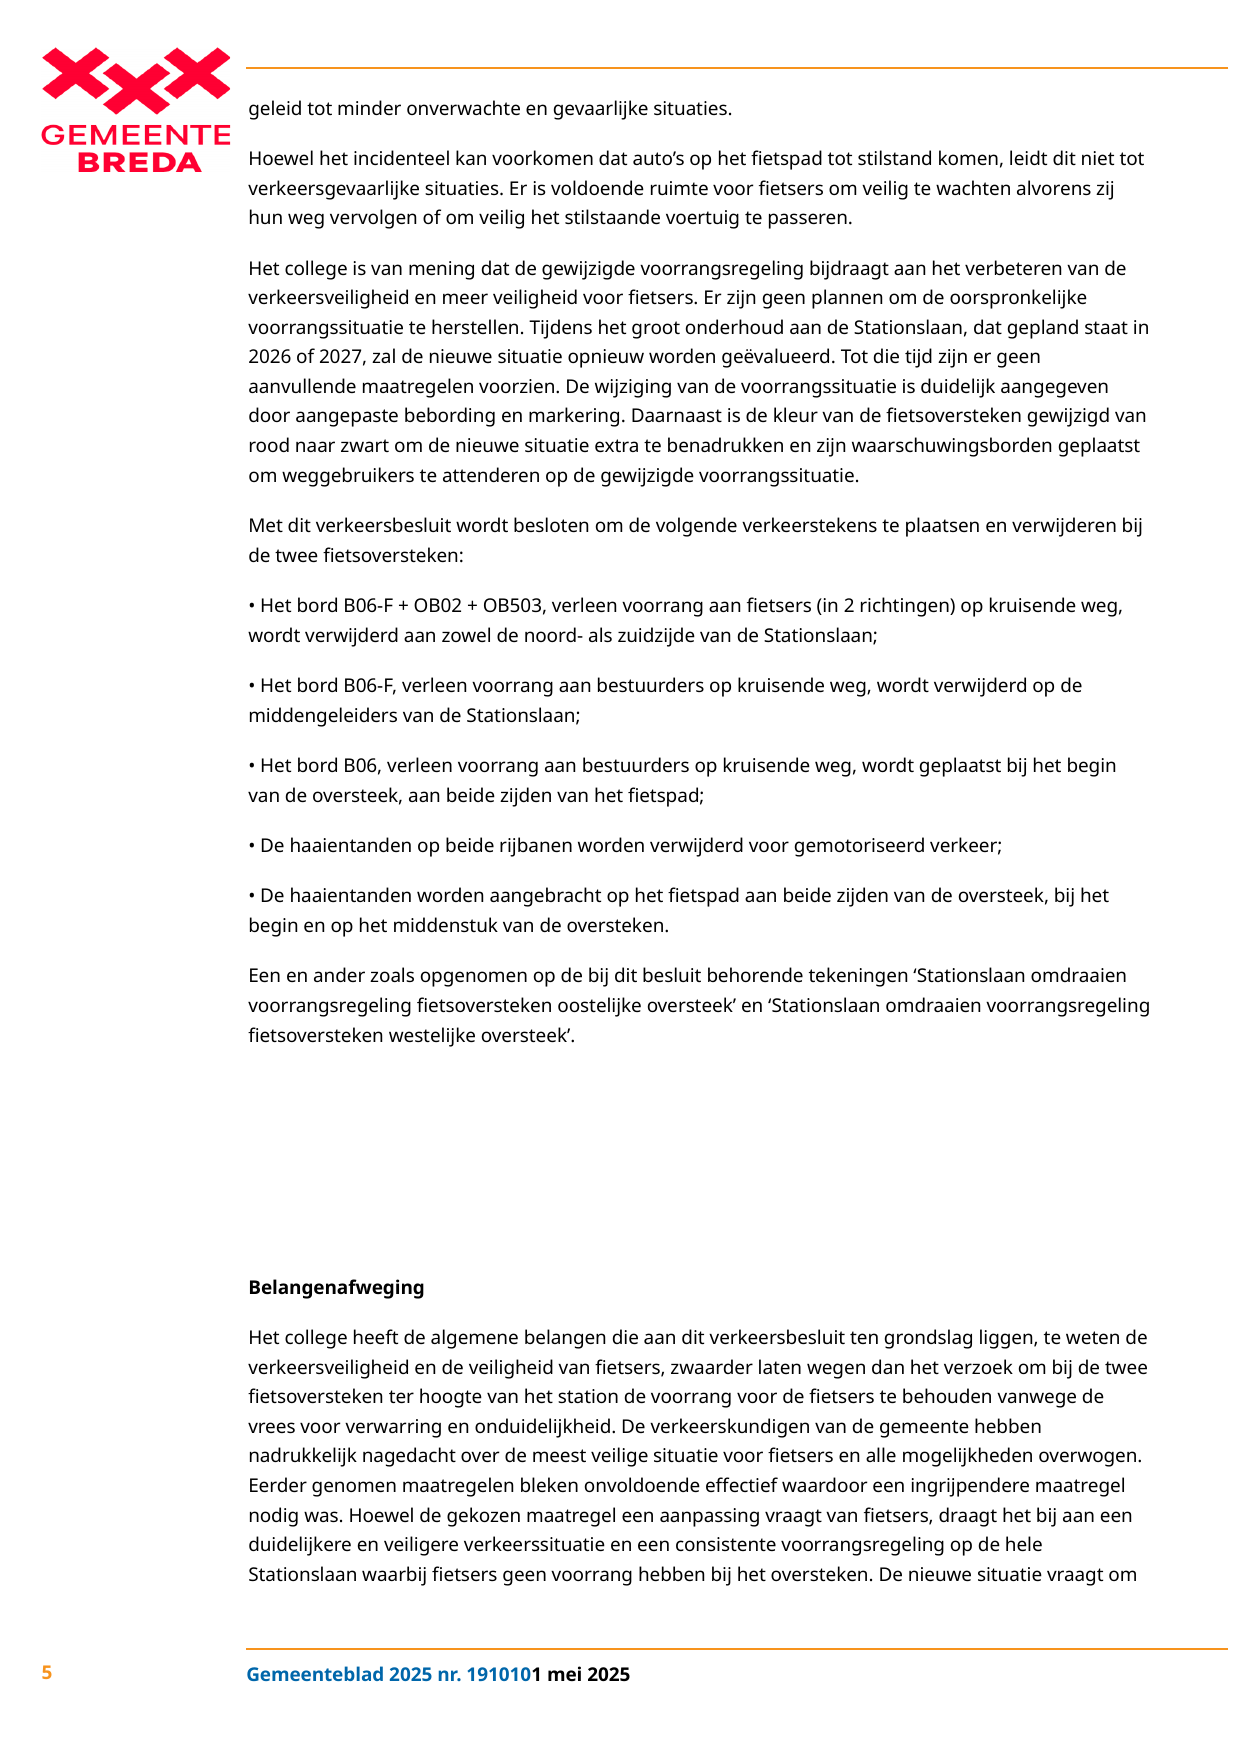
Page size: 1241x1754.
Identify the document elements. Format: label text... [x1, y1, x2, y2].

text Een en ander zoals opgenomen op de bij dit besluit behorende tekeningen ‘Stationslaan omdraaien voorrangsregeling fietsoversteken oostelijke oversteek’ en ‘Stationslaan omdraaien voorrangsregeling fietsoversteken westelijke oversteek’. [248, 963, 1152, 1048]
text • Het bord B06, verleen voorrang aan bestuurders op kruisende weg, wordt geplaatst bij het begin van de oversteek, aan beide zijden van het fietspad; [248, 752, 1152, 808]
text geleid tot minder onverwachte en gevaarlijke situaties. [248, 95, 1152, 121]
text • De haaientanden op beide rijbanen worden verwijderd voor gemotoriseerd verkeer; [248, 832, 1152, 858]
text Met dit verkeersbesluit wordt besloten om de volgende verkeerstekens te plaatsen en verwijderen bij de twee fietsoversteken: [248, 512, 1152, 568]
text Belangenafweging [248, 1274, 1152, 1300]
text • Het bord B06-F, verleen voorrang aan bestuurders op kruisende weg, wordt verwijderd op de middengeleiders van de Stationslaan; [248, 672, 1152, 728]
text • Het bord B06-F + OB02 + OB503, verleen voorrang aan fietsers (in 2 richtingen) op kruisende weg, wordt verwijderd aan zowel de noord- als zuidzijde van de Stationslaan; [248, 592, 1152, 648]
text Hoewel het incidenteel kan voorkomen dat auto’s op het fietspad tot stilstand komen, leidt dit niet tot verkeersgevaarlijke situaties. Er is voldoende ruimte voor fietsers om veilig te wachten alvorens zij hun weg vervolgen of om veilig het stilstaande voertuig te passeren. [248, 145, 1152, 230]
text • De haaientanden worden aangebracht op het fietspad aan beide zijden van de oversteek, bij het begin en op het middenstuk van de oversteken. [248, 883, 1152, 938]
text Het college heeft de algemene belangen die aan dit verkeersbesluit ten grondslag liggen, te weten de verkeersveiligheid en de veiligheid van fietsers, zwaarder laten wegen dan het verzoek om bij de twee fietsoversteken ter hoogte van het station de voorrang voor de fietsers te behouden vanwege de vrees voor verwarring en onduidelijkheid. De verkeerskundigen van de gemeente hebben nadrukkelijk nagedacht over de meest veilige situatie voor fietsers en alle mogelijkheden overwogen. Eerder genomen maatregelen bleken onvoldoende effectief waardoor een ingrijpendere maatregel nodig was. Hoewel de gekozen maatregel een aanpassing vraagt van fietsers, draagt het bij aan een duidelijkere en veiligere verkeerssituatie en een consistente voorrangsregeling op de hele Stationslaan waarbij fietsers geen voorrang hebben bij het oversteken. De nieuwe situatie vraagt om [248, 1324, 1152, 1587]
text Het college is van mening dat de gewijzigde voorrangsregeling bijdraagt aan het verbeteren van de verkeersveiligheid en meer veiligheid voor fietsers. Er zijn geen plannen om de oorspronkelijke voorrangssituatie te herstellen. Tijdens het groot onderhoud aan de Stationslaan, dat gepland staat in 2026 of 2027, zal de nieuwe situatie opnieuw worden geëvalueerd. Tot die tijd zijn er geen aanvullende maatregelen voorzien. De wijziging van de voorrangssituatie is duidelijk aangegeven door aangepaste bebording en markering. Daarnaast is de kleur van de fietsoversteken gewijzigd van rood naar zwart om de nieuwe situatie extra te benadrukken en zijn waarschuwingsborden geplaatst om weggebruikers te attenderen op de gewijzigde voorrangssituatie. [248, 255, 1152, 488]
picture [41, 47, 231, 172]
